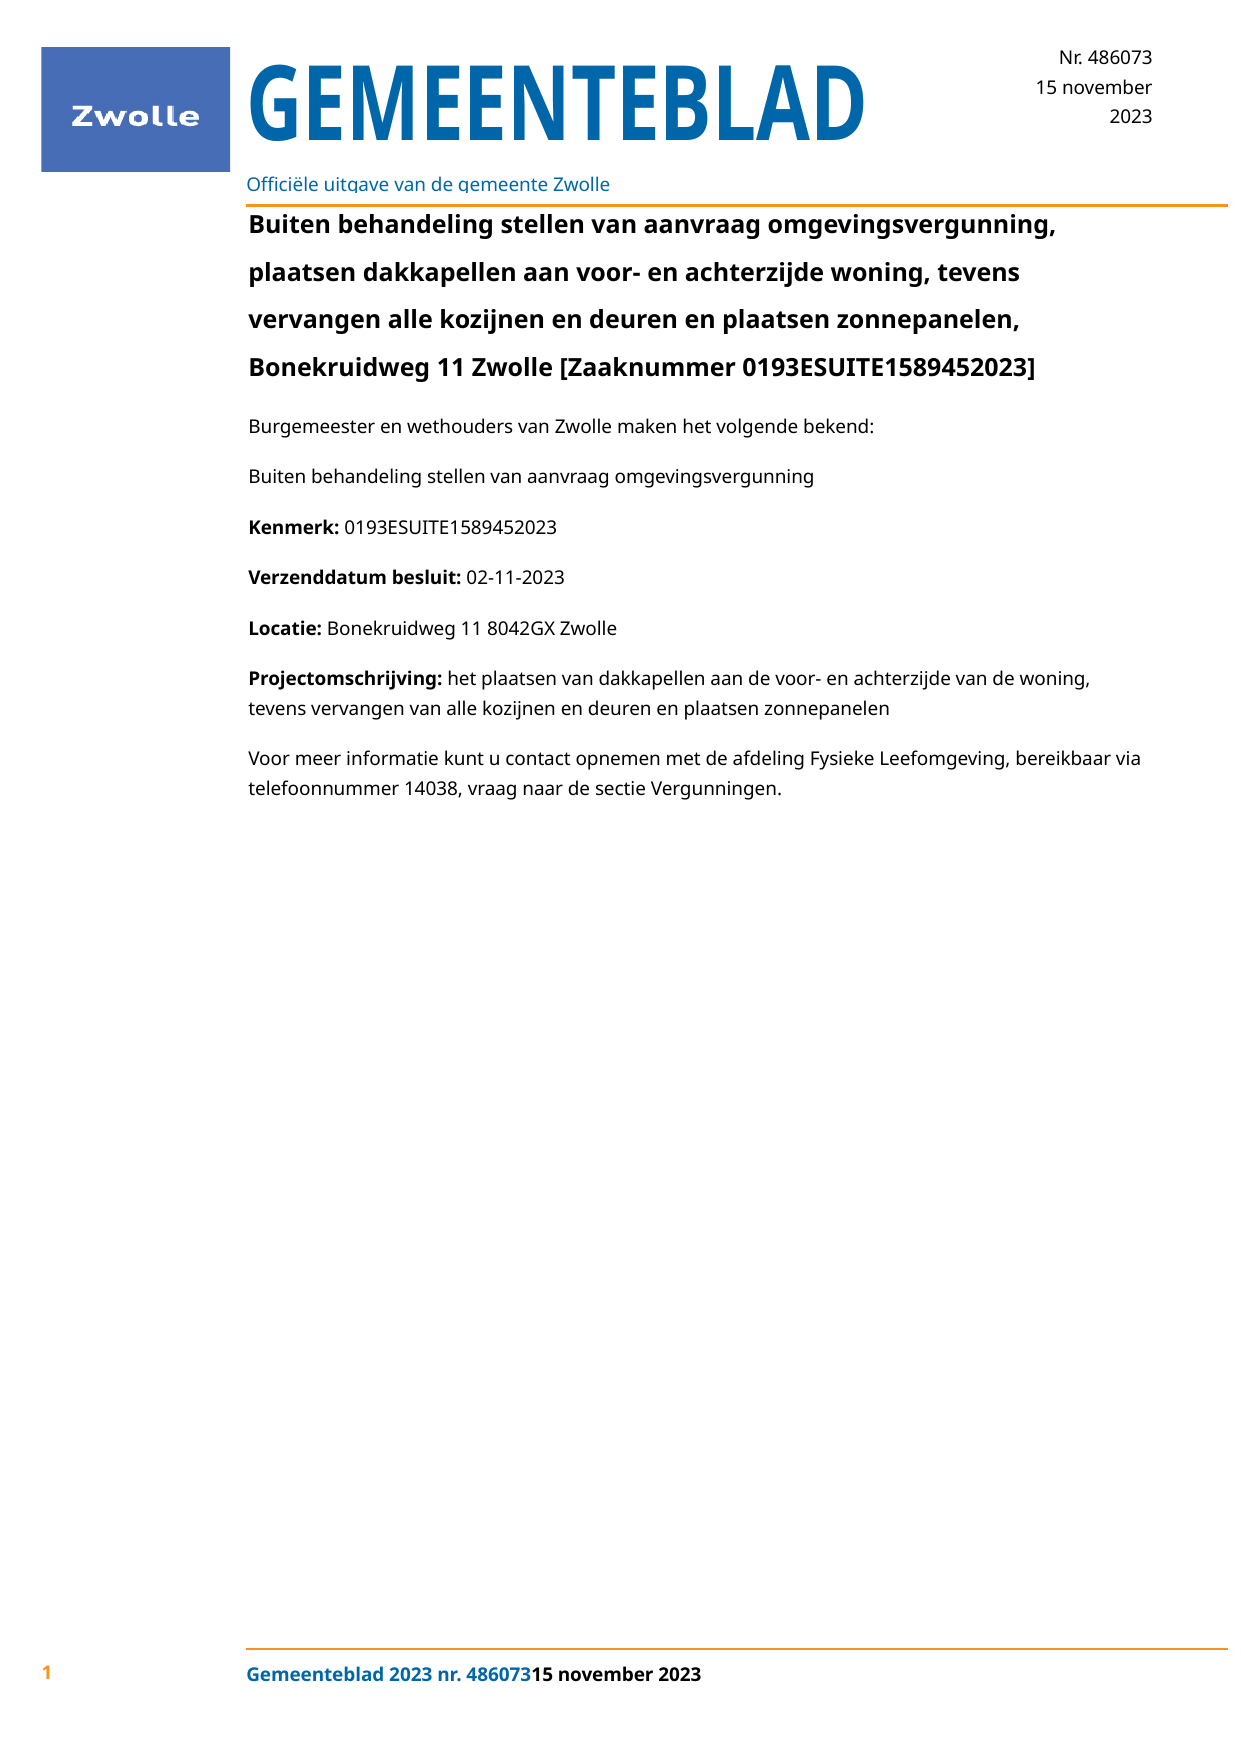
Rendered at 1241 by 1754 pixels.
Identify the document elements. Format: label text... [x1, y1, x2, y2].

text Buiten behandeling stellen van aanvraag omgevingsvergunning [248, 463, 1152, 489]
text Locatie: Bonekruidweg 11 8042GX Zwolle [248, 615, 1152, 641]
text Kenmerk: 0193ESUITE1589452023 [248, 514, 1152, 540]
picture [41, 47, 231, 172]
text Projectomschrijving: het plaatsen van dakkapellen aan de voor- en achterzijde van de woning, tevens vervangen van alle kozijnen en deuren en plaatsen zonnepanelen [248, 665, 1152, 721]
text Verzenddatum besluit: 02-11-2023 [248, 564, 1152, 590]
text Buiten behandeling stellen van aanvraag omgevingsvergunning, plaatsen dakkapellen aan voor- en achterzijde woning, tevens vervangen alle kozijnen en deuren en plaatsen zonnepanelen, Bonekruidweg 11 Zwolle [Zaaknummer 0193ESUITE1589452023] [248, 207, 1152, 384]
text Voor meer informatie kunt u contact opnemen met de afdeling Fysieke Leefomgeving, bereikbaar via telefoonnummer 14038, vraag naar de sectie Vergunningen. [248, 745, 1152, 801]
text Burgemeester en wethouders van Zwolle maken het volgende bekend: [248, 413, 1152, 439]
